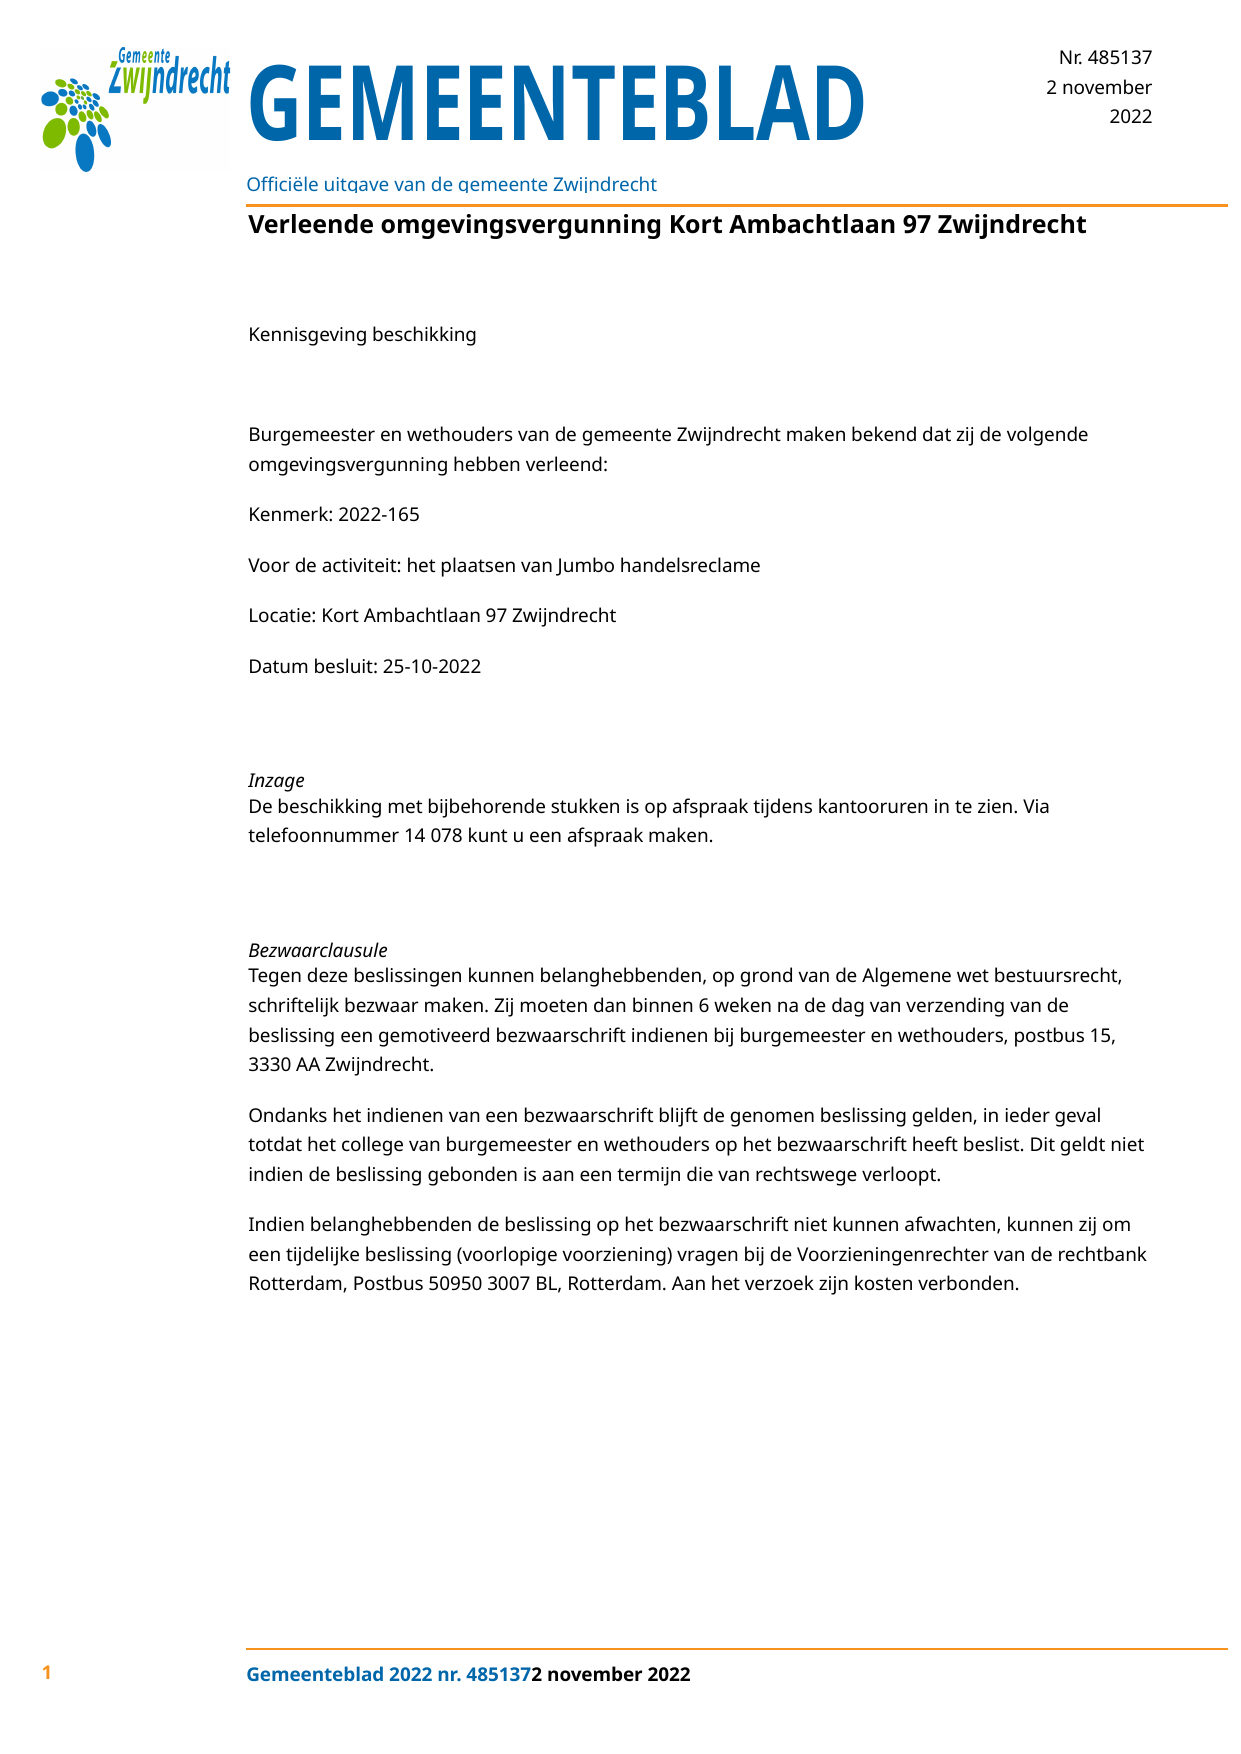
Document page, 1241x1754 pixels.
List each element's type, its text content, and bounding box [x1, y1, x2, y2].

text Locatie: Kort Ambachtlaan 97 Zwijndrecht [248, 602, 1152, 628]
text Verleende omgevingsvergunning Kort Ambachtlaan 97 Zwijndrecht [248, 207, 1152, 241]
text Kenmerk: 2022-165 [248, 502, 1152, 527]
text Voor de activiteit: het plaatsen van Jumbo handelsreclame [248, 552, 1152, 578]
text Inzage [248, 767, 1152, 793]
text Tegen deze beslissingen kunnen belanghebbenden, op grond van de Algemene wet bestuursrecht, schriftelijk bezwaar maken. Zij moeten dan binnen 6 weken na de dag van verzending van de beslissing een gemotiveerd bezwaarschrift indienen bij burgemeester en wethouders, postbus 15, 3330 AA Zwijndrecht. [248, 963, 1152, 1077]
text Kennisgeving beschikking [248, 321, 1152, 346]
text Bezwaarclausule [248, 937, 1152, 963]
text Ondanks het indienen van een bezwaarschrift blijft de genomen beslissing gelden, in ieder geval totdat het college van burgemeester en wethouders op het bezwaarschrift heeft beslist. Dit geldt niet indien de beslissing gebonden is aan een termijn die van rechtswege verloopt. [248, 1102, 1152, 1187]
text De beschikking met bijbehorende stukken is op afspraak tijdens kantooruren in te zien. Via telefoonnummer 14 078 kunt u een afspraak maken. [248, 793, 1152, 848]
picture [41, 47, 231, 172]
text Burgemeester en wethouders van de gemeente Zwijndrecht maken bekend dat zij de volgende omgevingsvergunning hebben verleend: [248, 422, 1152, 477]
text Datum besluit: 25-10-2022 [248, 653, 1152, 678]
text Indien belanghebbenden de beslissing op het bezwaarschrift niet kunnen afwachten, kunnen zij om een tijdelijke beslissing (voorlopige voorziening) vragen bij de Voorzieningenrechter van de rechtbank Rotterdam, Postbus 50950 3007 BL, Rotterdam. Aan het verzoek zijn kosten verbonden. [248, 1211, 1152, 1296]
